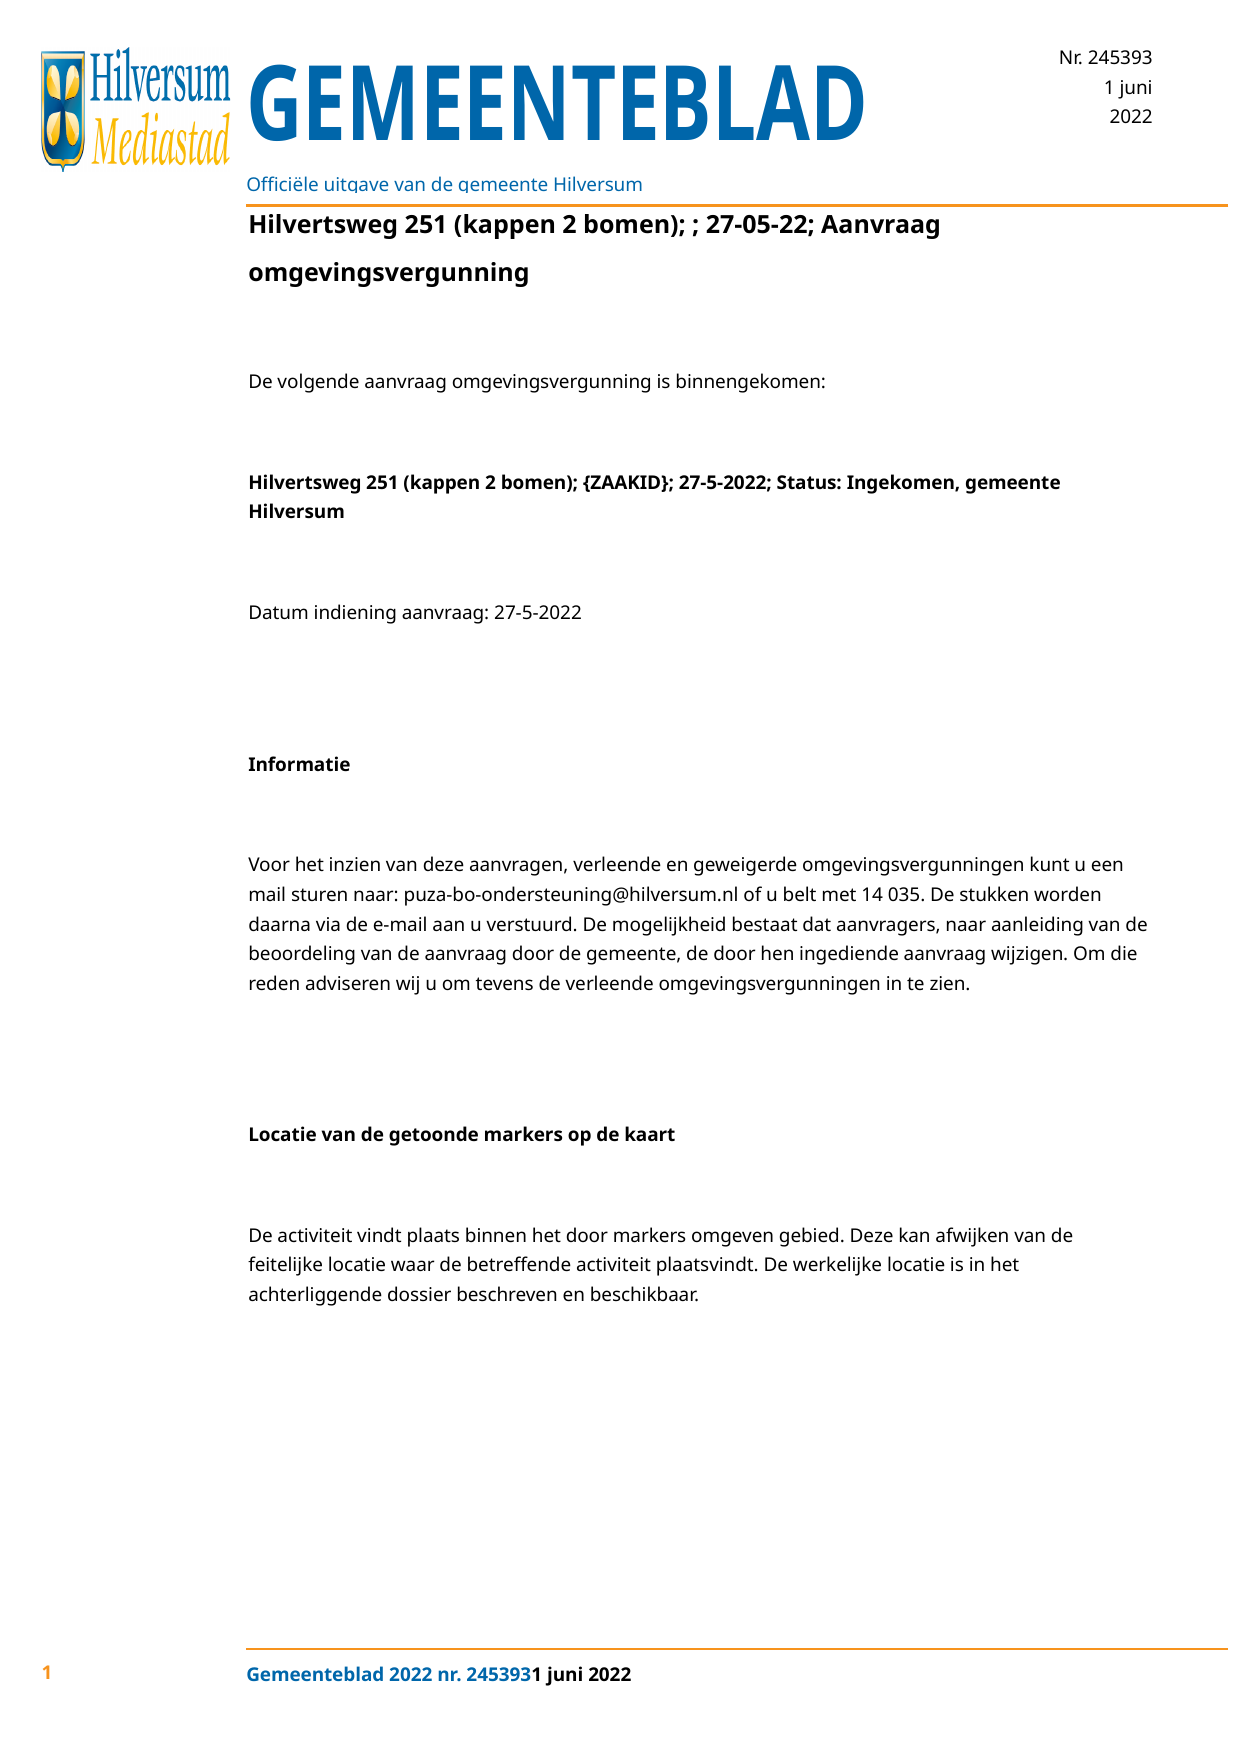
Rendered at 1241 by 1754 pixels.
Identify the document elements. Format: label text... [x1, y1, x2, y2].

text De volgende aanvraag omgevingsvergunning is binnengekomen: [248, 368, 1152, 394]
text Hilvertsweg 251 (kappen 2 bomen); ; 27-05-22; Aanvraag omgevingsvergunning [248, 207, 1152, 288]
text Informatie [248, 751, 1152, 777]
text De activiteit vindt plaats binnen het door markers omgeven gebied. Deze kan afwijken van de feitelijke locatie waar de betreffende activiteit plaatsvindt. De werkelijke locatie is in het achterliggende dossier beschreven en beschikbaar. [248, 1222, 1152, 1307]
text Datum indiening aanvraag: 27-5-2022 [248, 599, 1152, 625]
text Locatie van de getoonde markers op de kaart [248, 1121, 1152, 1147]
picture [41, 47, 231, 172]
text Voor het inzien van deze aanvragen, verleende en geweigerde omgevingsvergunningen kunt u een mail sturen naar: puza-bo-ondersteuning@hilversum.nl of u belt met 14 035. De stukken worden daarna via de e-mail aan u verstuurd. De mogelijkheid bestaat dat aanvragers, naar aanleiding van de beoordeling van de aanvraag door de gemeente, de door hen ingediende aanvraag wijzigen. Om die reden adviseren wij u om tevens de verleende omgevingsvergunningen in te zien. [248, 852, 1152, 996]
text Hilvertsweg 251 (kappen 2 bomen); {ZAAKID}; 27-5-2022; Status: Ingekomen, gemeente Hilversum [248, 469, 1152, 524]
